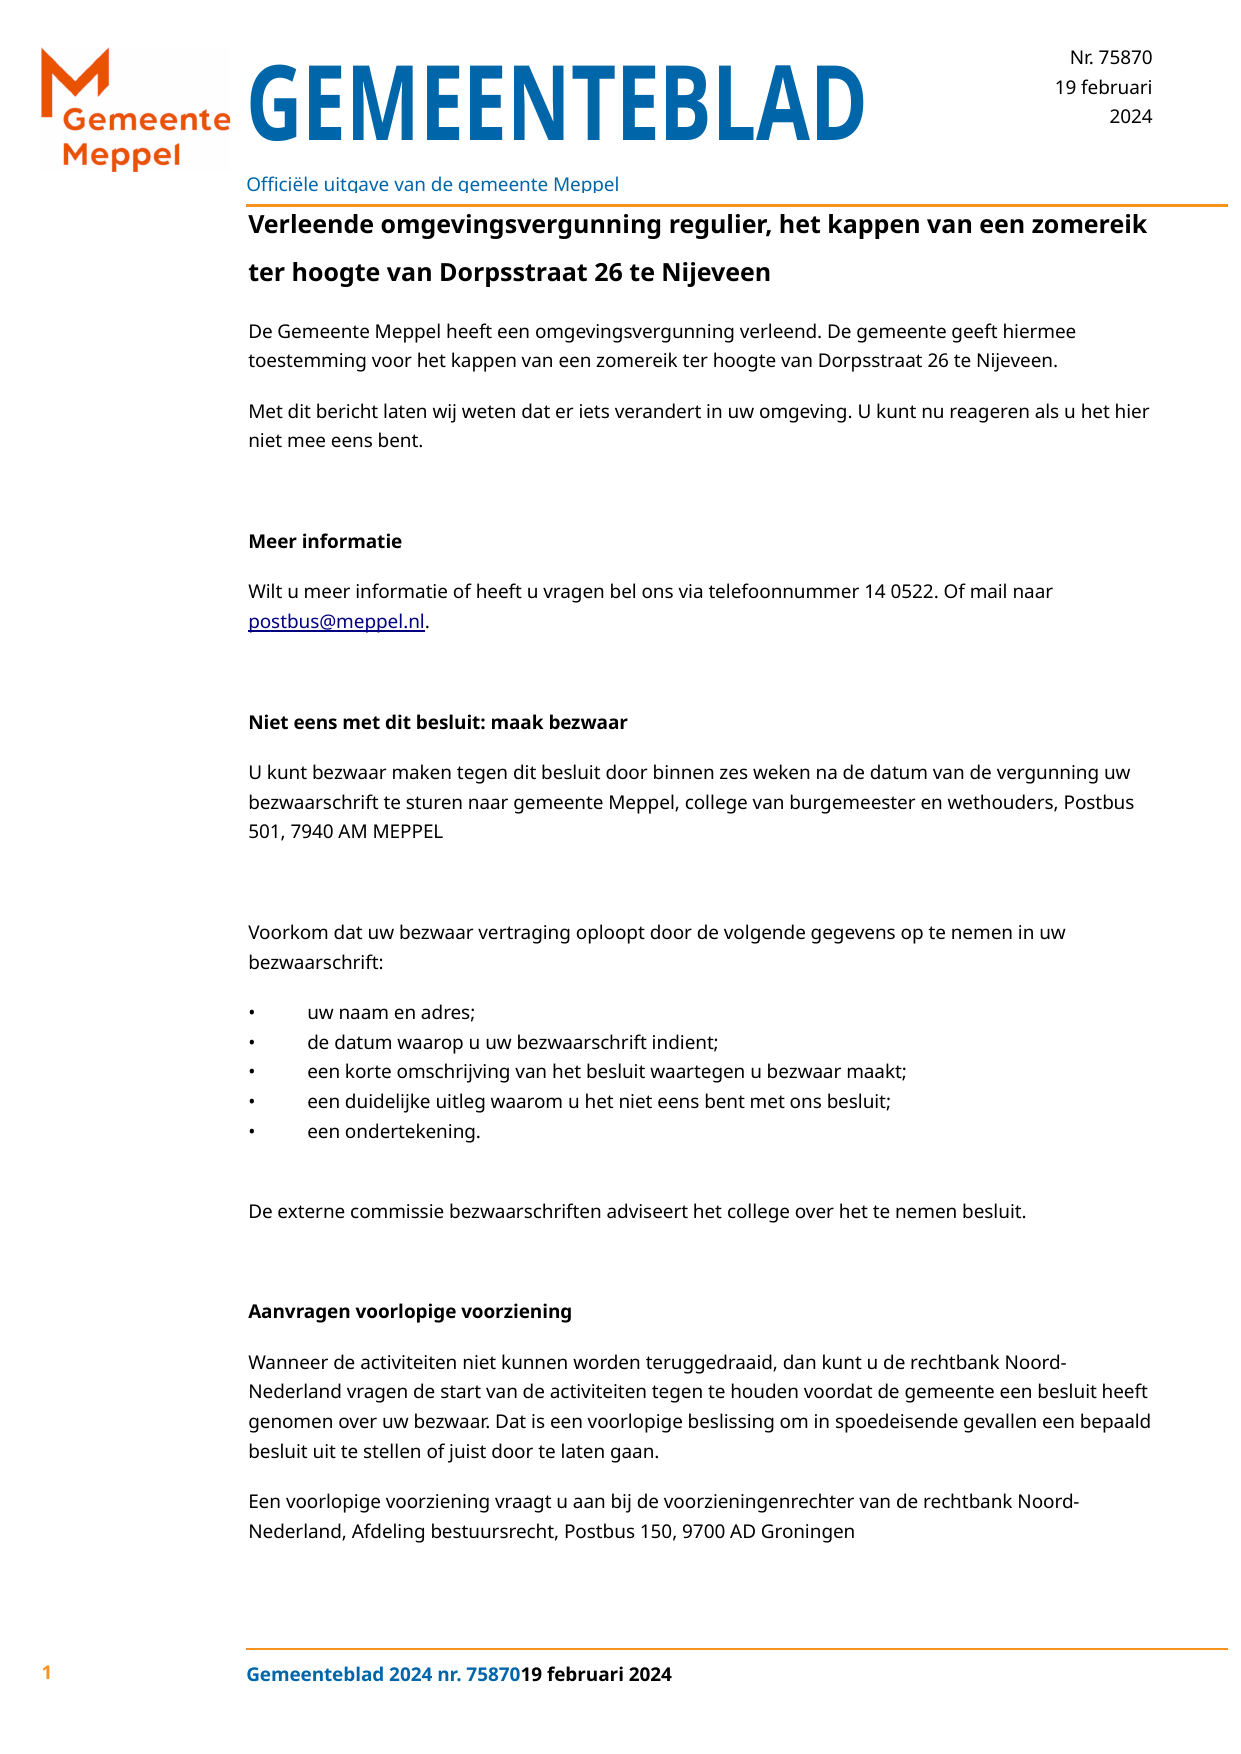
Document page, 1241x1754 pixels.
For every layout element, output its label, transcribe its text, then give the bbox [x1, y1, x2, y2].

text Wanneer de activiteiten niet kunnen worden teruggedraaid, dan kunt u de rechtbank Noord-Nederland vragen de start van de activiteiten tegen te houden voordat de gemeente een besluit heeft genomen over uw bezwaar. Dat is een voorlopige beslissing om in spoedeisende gevallen een bepaald besluit uit te stellen of juist door te laten gaan. [248, 1349, 1152, 1464]
text Voorkom dat uw bezwaar vertraging oploopt door de volgende gegevens op te nemen in uw bezwaarschrift: [248, 919, 1152, 975]
list een korte omschrijving van het besluit waartegen u bezwaar maakt; [248, 1059, 1152, 1084]
text Aanvragen voorlopige voorziening [248, 1299, 1152, 1324]
text De Gemeente Meppel heeft een omgevingsvergunning verleend. De gemeente geeft hiermee toestemming voor het kappen van een zomereik ter hoogte van Dorpsstraat 26 te Nijeveen. [248, 318, 1152, 373]
text De externe commissie bezwaarschriften adviseert het college over het te nemen besluit. [248, 1198, 1152, 1224]
list de datum waarop u uw bezwaarschrift indient; [248, 1029, 1152, 1055]
text Niet eens met dit besluit: maak bezwaar [248, 709, 1152, 735]
text Verleende omgevingsvergunning regulier, het kappen van een zomereik ter hoogte van Dorpsstraat 26 te Nijeveen [248, 207, 1152, 288]
list een ondertekening. [248, 1118, 1152, 1144]
text Meer informatie [248, 528, 1152, 554]
text Met dit bericht laten wij weten dat er iets verandert in uw omgeving. U kunt nu reageren als u het hier niet mee eens bent. [248, 398, 1152, 453]
text Een voorlopige voorziening vraagt u aan bij de voorzieningenrechter van de rechtbank Noord-Nederland, Afdeling bestuursrecht, Postbus 150, 9700 AD Groningen [248, 1488, 1152, 1544]
text U kunt bezwaar maken tegen dit besluit door binnen zes weken na de datum van de vergunning uw bezwaarschrift te sturen naar gemeente Meppel, college van burgemeester en wethouders, Postbus 501, 7940 AM MEPPEL [248, 759, 1152, 844]
picture [41, 47, 231, 172]
list uw naam en adres; [248, 999, 1152, 1025]
list een duidelijke uitleg waarom u het niet eens bent met ons besluit; [248, 1088, 1152, 1114]
text Wilt u meer informatie of heeft u vragen bel ons via telefoonnummer 14 0522. Of mail naar postbus@meppel.nl. [248, 579, 1152, 634]
